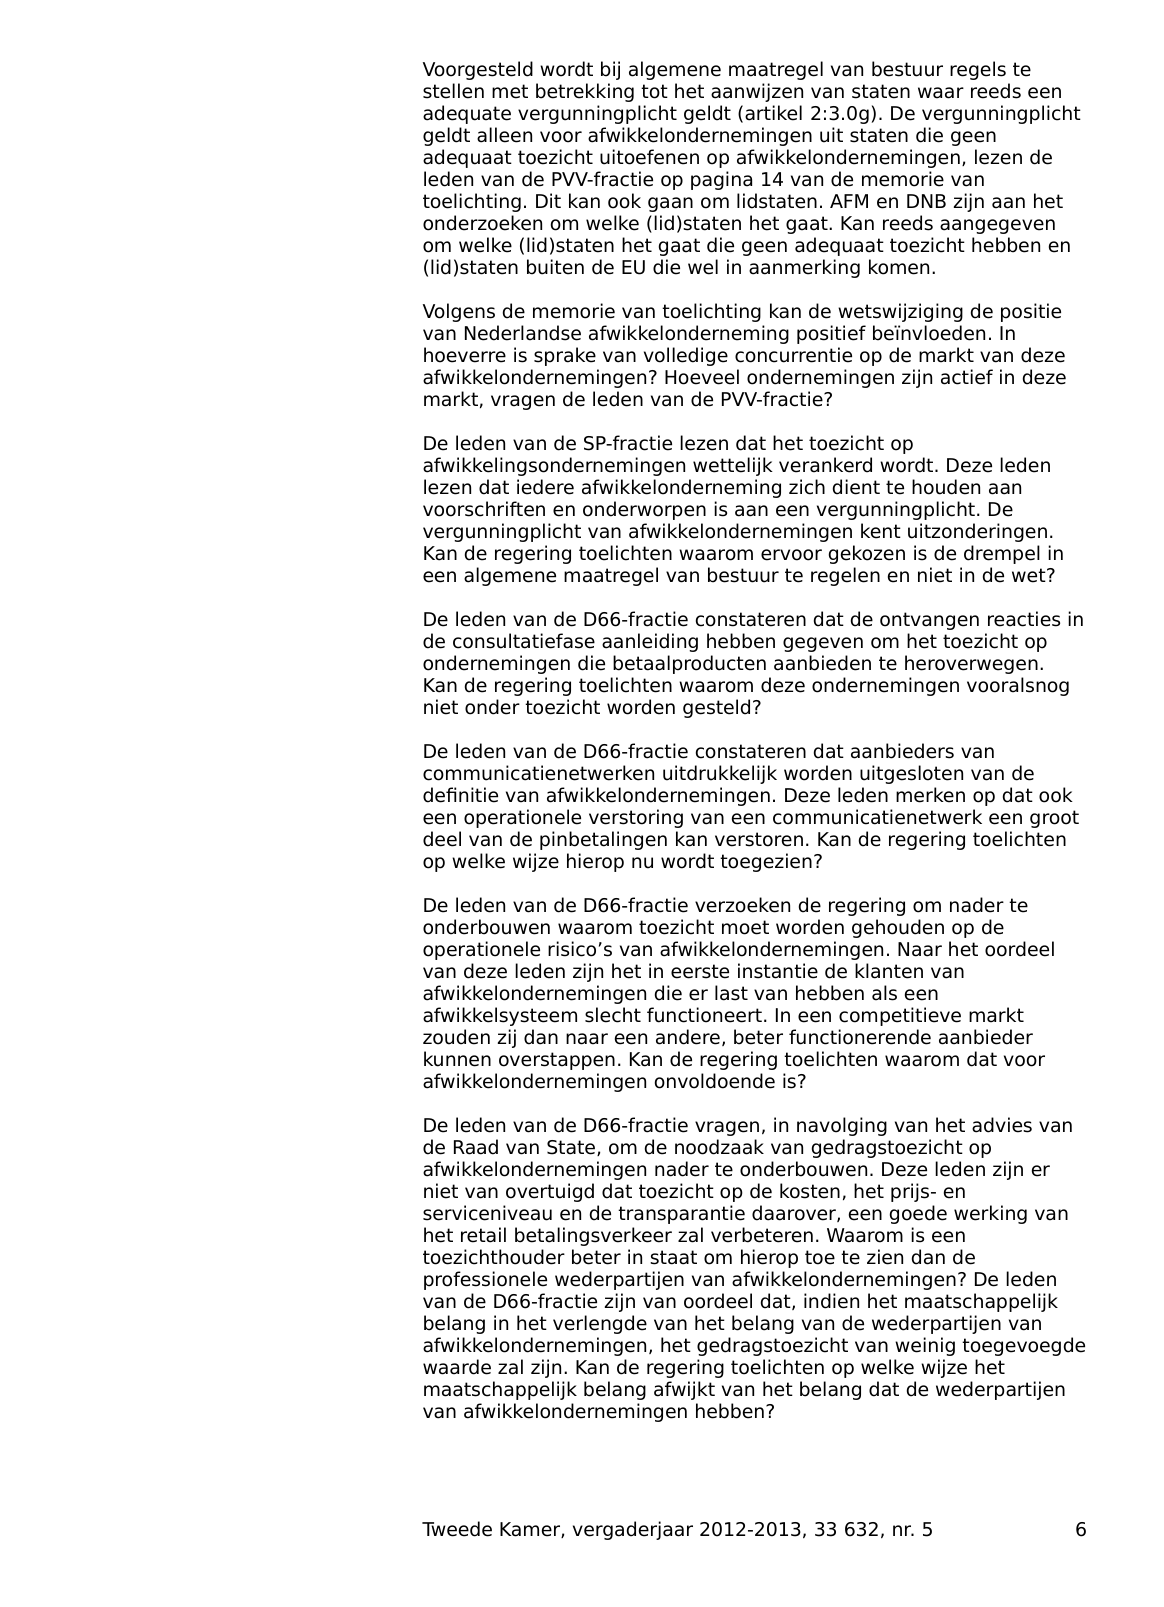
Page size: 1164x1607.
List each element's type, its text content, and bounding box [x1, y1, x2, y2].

text De leden van de SP-fractie lezen dat het toezicht op afwikkelingsondernemingen wettelijk verankerd wordt. Deze leden lezen dat iedere afwikkelonderneming zich dient te houden aan voorschriften en onderworpen is aan een vergunningplicht. De vergunningplicht van afwikkelondernemingen kent uitzonderingen. Kan de regering toelichten waarom ervoor gekozen is de drempel in een algemene maatregel van bestuur te regelen en niet in de wet? [422, 433, 1087, 587]
text De leden van de D66-fractie vragen, in navolging van het advies van de Raad van State, om de noodzaak van gedragstoezicht op afwikkelondernemingen nader te onderbouwen. Deze leden zijn er niet van overtuigd dat toezicht op de kosten, het prijs- en serviceniveau en de transparantie daarover, een goede werking van het retail betalingsverkeer zal verbeteren. Waarom is een toezichthouder beter in staat om hierop toe te zien dan de professionele wederpartijen van afwikkelondernemingen? De leden van de D66-fractie zijn van oordeel dat, indien het maatschappelijk belang in het verlengde van het belang van de wederpartijen van afwikkelondernemingen, het gedragstoezicht van weinig toegevoegde waarde zal zijn. Kan de regering toelichten op welke wijze het maatschappelijk belang afwijkt van het belang dat de wederpartijen van afwikkelondernemingen hebben? [422, 1115, 1087, 1423]
text De leden van de D66-fractie constateren dat aanbieders van communicatienetwerken uitdrukkelijk worden uitgesloten van de definitie van afwikkelondernemingen. Deze leden merken op dat ook een operationele verstoring van een communicatienetwerk een groot deel van de pinbetalingen kan verstoren. Kan de regering toelichten op welke wijze hierop nu wordt toegezien? [422, 741, 1087, 873]
text Voorgesteld wordt bij algemene maatregel van bestuur regels te stellen met betrekking tot het aanwijzen van staten waar reeds een adequate vergunningplicht geldt (artikel 2:3.0g). De vergunningplicht geldt alleen voor afwikkelondernemingen uit staten die geen adequaat toezicht uitoefenen op afwikkelondernemingen, lezen de leden van de PVV-fractie op pagina 14 van de memorie van toelichting. Dit kan ook gaan om lidstaten. AFM en DNB zijn aan het onderzoeken om welke (lid)staten het gaat. Kan reeds aangegeven om welke (lid)staten het gaat die geen adequaat toezicht hebben en (lid)staten buiten de EU die wel in aanmerking komen. [422, 59, 1087, 279]
text De leden van de D66-fractie constateren dat de ontvangen reacties in de consultatiefase aanleiding hebben gegeven om het toezicht op ondernemingen die betaalproducten aanbieden te heroverwegen. Kan de regering toelichten waarom deze ondernemingen vooralsnog niet onder toezicht worden gesteld? [422, 609, 1087, 719]
text Volgens de memorie van toelichting kan de wetswijziging de positie van Nederlandse afwikkelonderneming positief beïnvloeden. In hoeverre is sprake van volledige concurrentie op de markt van deze afwikkelondernemingen? Hoeveel ondernemingen zijn actief in deze markt, vragen de leden van de PVV-fractie? [422, 301, 1087, 411]
text De leden van de D66-fractie verzoeken de regering om nader te onderbouwen waarom toezicht moet worden gehouden op de operationele risico’s van afwikkelondernemingen. Naar het oordeel van deze leden zijn het in eerste instantie de klanten van afwikkelondernemingen die er last van hebben als een afwikkelsysteem slecht functioneert. In een competitieve markt zouden zij dan naar een andere, beter functionerende aanbieder kunnen overstappen. Kan de regering toelichten waarom dat voor afwikkelondernemingen onvoldoende is? [422, 895, 1087, 1093]
